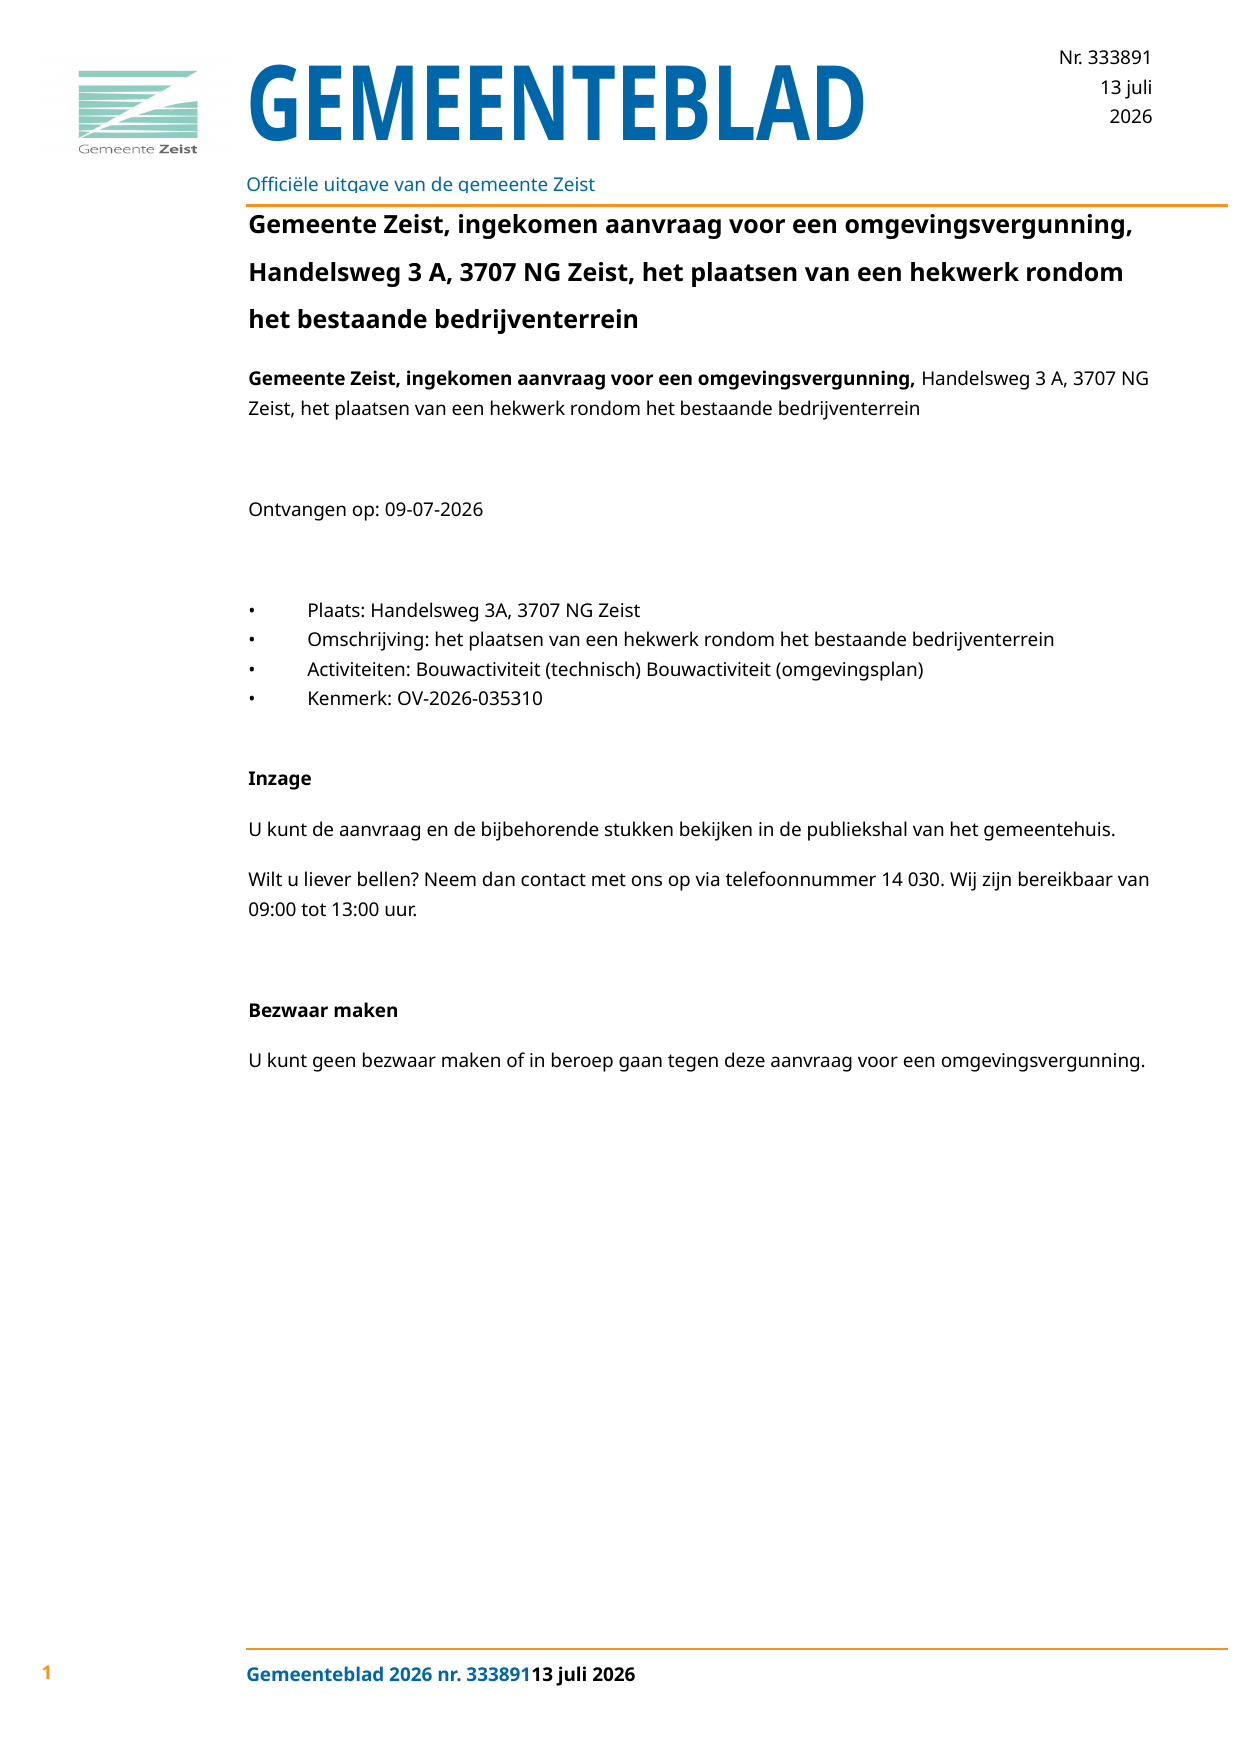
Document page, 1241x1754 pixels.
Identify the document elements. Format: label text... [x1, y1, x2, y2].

list Activiteiten: Bouwactiviteit (technisch) Bouwactiviteit (omgevingsplan) [248, 656, 1152, 682]
text Ontvangen op: 09-07-2026 [248, 496, 1152, 522]
text Gemeente Zeist, ingekomen aanvraag voor een omgevingsvergunning, Handelsweg 3 A, 3707 NG Zeist, het plaatsen van een hekwerk rondom het bestaande bedrijventerrein [248, 207, 1152, 336]
text Bezwaar maken [248, 997, 1152, 1022]
list Plaats: Handelsweg 3A, 3707 NG Zeist [248, 597, 1152, 622]
text Inzage [248, 766, 1152, 791]
text Wilt u liever bellen? Neem dan contact met ons op via telefoonnummer 14 030. Wij zijn bereikbaar van 09:00 tot 13:00 uur. [248, 866, 1152, 922]
text Gemeente Zeist, ingekomen aanvraag voor een omgevingsvergunning, Handelsweg 3 A, 3707 NG Zeist, het plaatsen van een hekwerk rondom het bestaande bedrijventerrein [248, 366, 1152, 421]
text U kunt de aanvraag en de bijbehorende stukken bekijken in de publiekshal van het gemeentehuis. [248, 816, 1152, 842]
text U kunt geen bezwaar maken of in beroep gaan tegen deze aanvraag voor een omgevingsvergunning. [248, 1047, 1152, 1073]
picture [41, 47, 231, 172]
list Omschrijving: het plaatsen van een hekwerk rondom het bestaande bedrijventerrein [248, 626, 1152, 652]
list Kenmerk: OV-2026-035310 [248, 686, 1152, 711]
